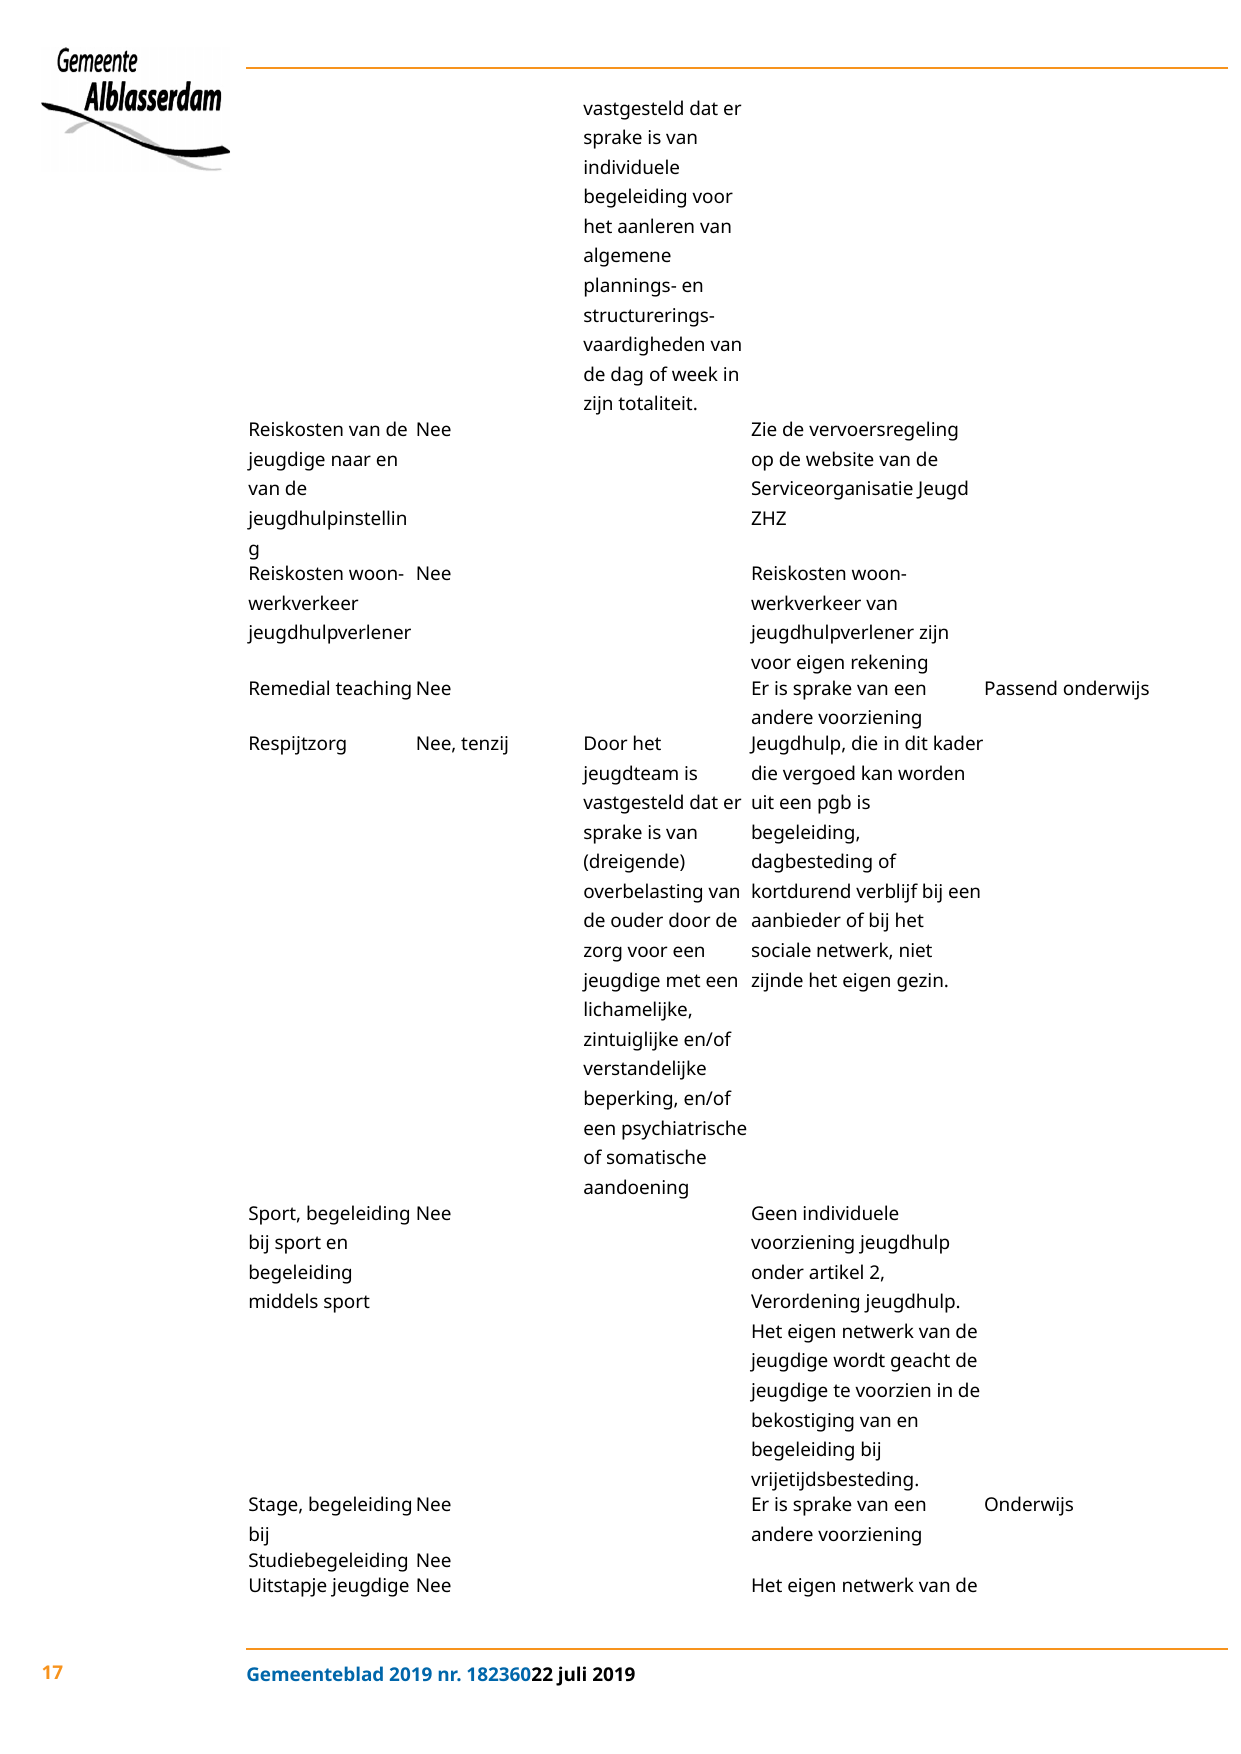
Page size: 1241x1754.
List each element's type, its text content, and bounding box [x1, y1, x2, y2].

table_cell Het eigen netwerk van de [751, 1573, 984, 1598]
table_cell Uitstapje jeugdige [248, 1573, 416, 1598]
table_cell Reiskosten woon-werkverkeer jeugdhulpverlener [248, 560, 416, 675]
table_cell [583, 1573, 751, 1598]
table_cell Stage, begeleiding bij [248, 1492, 416, 1547]
table_cell Remedial teaching [248, 675, 416, 730]
table_cell Er is sprake van een andere voorziening [751, 675, 984, 730]
table_cell [751, 95, 984, 416]
table_cell [583, 1547, 751, 1573]
table_cell Nee [416, 416, 583, 560]
table_cell Nee [416, 1200, 583, 1492]
table_cell [984, 416, 1152, 560]
table_cell Respijtzorg [248, 730, 416, 1200]
table_cell [984, 95, 1152, 416]
table_cell Sport, begeleiding bij sport en begeleiding middels sport [248, 1200, 416, 1492]
table_cell Nee, tenzij [416, 730, 583, 1200]
table_cell Onderwijs [984, 1492, 1152, 1547]
table_cell Studiebegeleiding [248, 1547, 416, 1573]
table_cell Passend onderwijs [984, 675, 1152, 730]
table_cell [751, 1547, 984, 1573]
table_cell [984, 1200, 1152, 1492]
picture [41, 47, 231, 172]
table_cell [984, 1573, 1152, 1598]
table_cell Jeugdhulp, die in dit kader die vergoed kan worden uit een pgb is begeleiding, dagbesteding of kortdurend verblijf bij een aanbieder of bij het sociale netwerk, niet zijnde het eigen gezin. [751, 730, 984, 1200]
table_cell Nee [416, 1573, 583, 1598]
table_cell [984, 730, 1152, 1200]
table_cell [248, 95, 416, 416]
table_cell [984, 560, 1152, 675]
table_cell Nee [416, 560, 583, 675]
table_cell Door het jeugdteam is vastgesteld dat er sprake is van (dreigende) overbelasting van de ouder door de zorg voor een jeugdige met een lichamelijke, zintuiglijke en/of verstandelijke beperking, en/of een psychiatrische of somatische aandoening [583, 730, 751, 1200]
table_cell [984, 1547, 1152, 1573]
table_cell Nee [416, 1547, 583, 1573]
table_cell Nee [416, 1492, 583, 1547]
table_cell [583, 560, 751, 675]
table_cell Er is sprake van een andere voorziening [751, 1492, 984, 1547]
table_cell [583, 1200, 751, 1492]
table_cell Zie de vervoersregeling op de website van de Serviceorganisatie Jeugd ZHZ [751, 416, 984, 560]
table_cell vastgesteld dat er sprake is van individuele begeleiding voor het aanleren van algemene plannings- en structurerings-vaardigheden van de dag of week in zijn totaliteit. [583, 95, 751, 416]
table_cell Reiskosten van de jeugdige naar en van de jeugdhulpinstelling [248, 416, 416, 560]
table_cell Reiskosten woon-werkverkeer van jeugdhulpverlener zijn voor eigen rekening [751, 560, 984, 675]
table_cell [583, 1492, 751, 1547]
table_cell [583, 416, 751, 560]
table_cell Nee [416, 675, 583, 730]
table_cell Geen individuele voorziening jeugdhulp onder artikel 2, Verordening jeugdhulp. Het eigen netwerk van de jeugdige wordt geacht de jeugdige te voorzien in de bekostiging van en begeleiding bij vrijetijdsbesteding. [751, 1200, 984, 1492]
table_cell [416, 95, 583, 416]
table_cell [583, 675, 751, 730]
